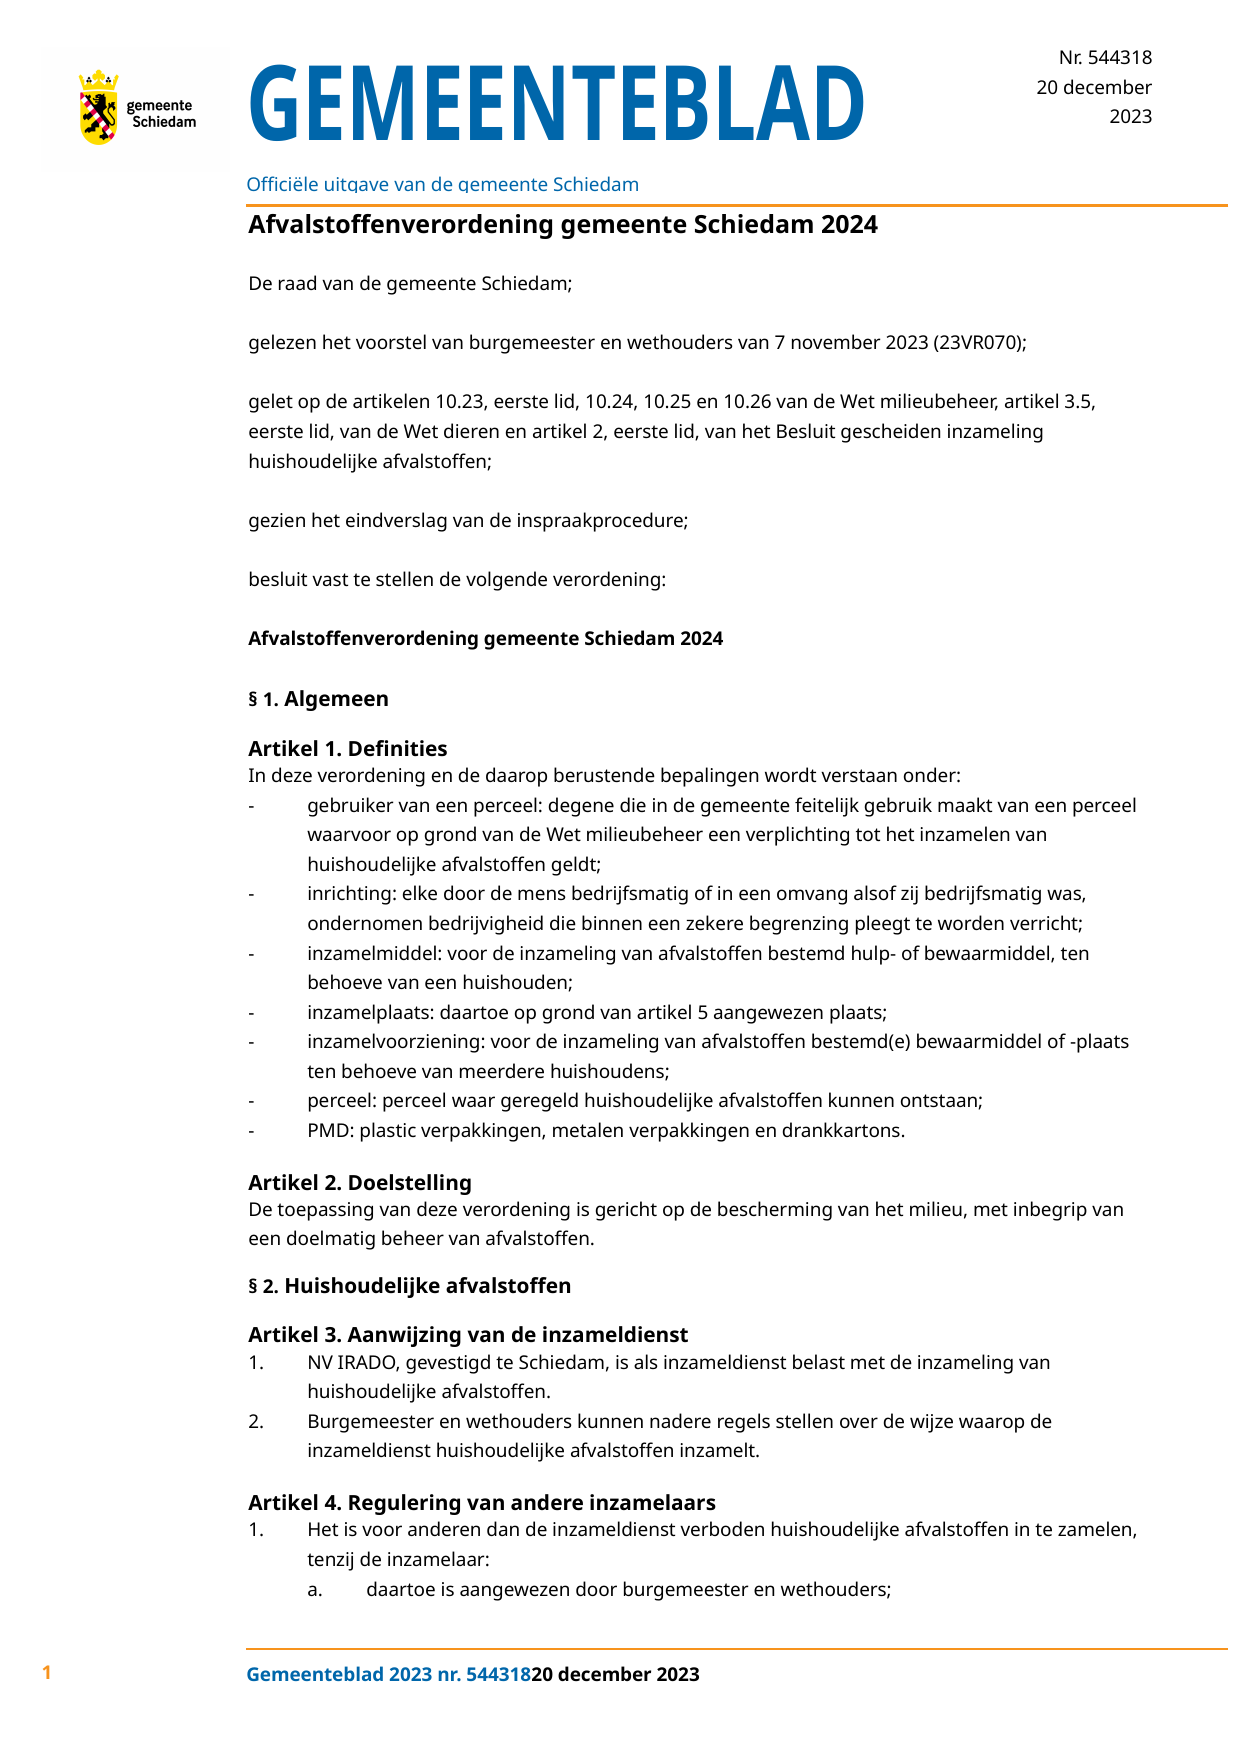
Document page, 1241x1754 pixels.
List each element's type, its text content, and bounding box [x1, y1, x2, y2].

picture [41, 47, 231, 172]
text Artikel 4. Regulering van andere inzamelaars [248, 1488, 1152, 1517]
text In deze verordening en de daarop berustende bepalingen wordt verstaan onder: [248, 762, 1152, 788]
text Artikel 2. Doelstelling [248, 1168, 1152, 1196]
text De toepassing van deze verordening is gericht op de bescherming van het milieu, met inbegrip van een doelmatig beheer van afvalstoffen. [248, 1196, 1152, 1251]
list PMD: plastic verpakkingen, metalen verpakkingen en drankkartons. [248, 1117, 1152, 1143]
list inzamelmiddel: voor de inzameling van afvalstoffen bestemd hulp- of bewaarmiddel, ten behoeve van een huishouden; [248, 940, 1152, 995]
list perceel: perceel waar geregeld huishoudelijke afvalstoffen kunnen ontstaan; [248, 1088, 1152, 1113]
list Het is voor anderen dan de inzameldienst verboden huishoudelijke afvalstoffen in te zamelen, tenzij de inzamelaar: [248, 1517, 1152, 1572]
text besluit vast te stellen de volgende verordening: [248, 566, 1152, 592]
list NV IRADO, gevestigd te Schiedam, is als inzameldienst belast met de inzameling van huishoudelijke afvalstoffen. [248, 1349, 1152, 1404]
text gezien het eindverslag van de inspraakprocedure; [248, 507, 1152, 533]
list inzamelvoorziening: voor de inzameling van afvalstoffen bestemd(e) bewaarmiddel of -plaats ten behoeve van meerdere huishoudens; [248, 1028, 1152, 1084]
text gelezen het voorstel van burgemeester en wethouders van 7 november 2023 (23VR070); [248, 329, 1152, 355]
text Afvalstoffenverordening gemeente Schiedam 2024 [248, 625, 1152, 651]
text Artikel 1. Definities [248, 734, 1152, 762]
text De raad van de gemeente Schiedam; [248, 270, 1152, 296]
list inrichting: elke door de mens bedrijfsmatig of in een omvang alsof zij bedrijfsmatig was, ondernomen bedrijvigheid die binnen een zekere begrenzing pleegt te worden verricht; [248, 881, 1152, 936]
list Burgemeester en wethouders kunnen nadere regels stellen over de wijze waarop de inzameldienst huishoudelijke afvalstoffen inzamelt. [248, 1408, 1152, 1463]
list gebruiker van een perceel: degene die in de gemeente feitelijk gebruik maakt van een perceel waarvoor op grond van de Wet milieubeheer een verplichting tot het inzamelen van huishoudelijke afvalstoffen geldt; [248, 792, 1152, 877]
text gelet op de artikelen 10.23, eerste lid, 10.24, 10.25 en 10.26 van de Wet milieubeheer, artikel 3.5, eerste lid, van de Wet dieren en artikel 2, eerste lid, van het Besluit gescheiden inzameling huishoudelijke afvalstoffen; [248, 389, 1152, 473]
text § 2. Huishoudelijke afvalstoffen [248, 1271, 1152, 1300]
text Artikel 3. Aanwijzing van de inzameldienst [248, 1321, 1152, 1349]
list daartoe is aangewezen door burgemeester en wethouders; [307, 1576, 1152, 1601]
text Afvalstoffenverordening gemeente Schiedam 2024 [248, 207, 1152, 241]
text § 1. Algemeen [248, 684, 1152, 713]
list inzamelplaats: daartoe op grond van artikel 5 aangewezen plaats; [248, 999, 1152, 1024]
